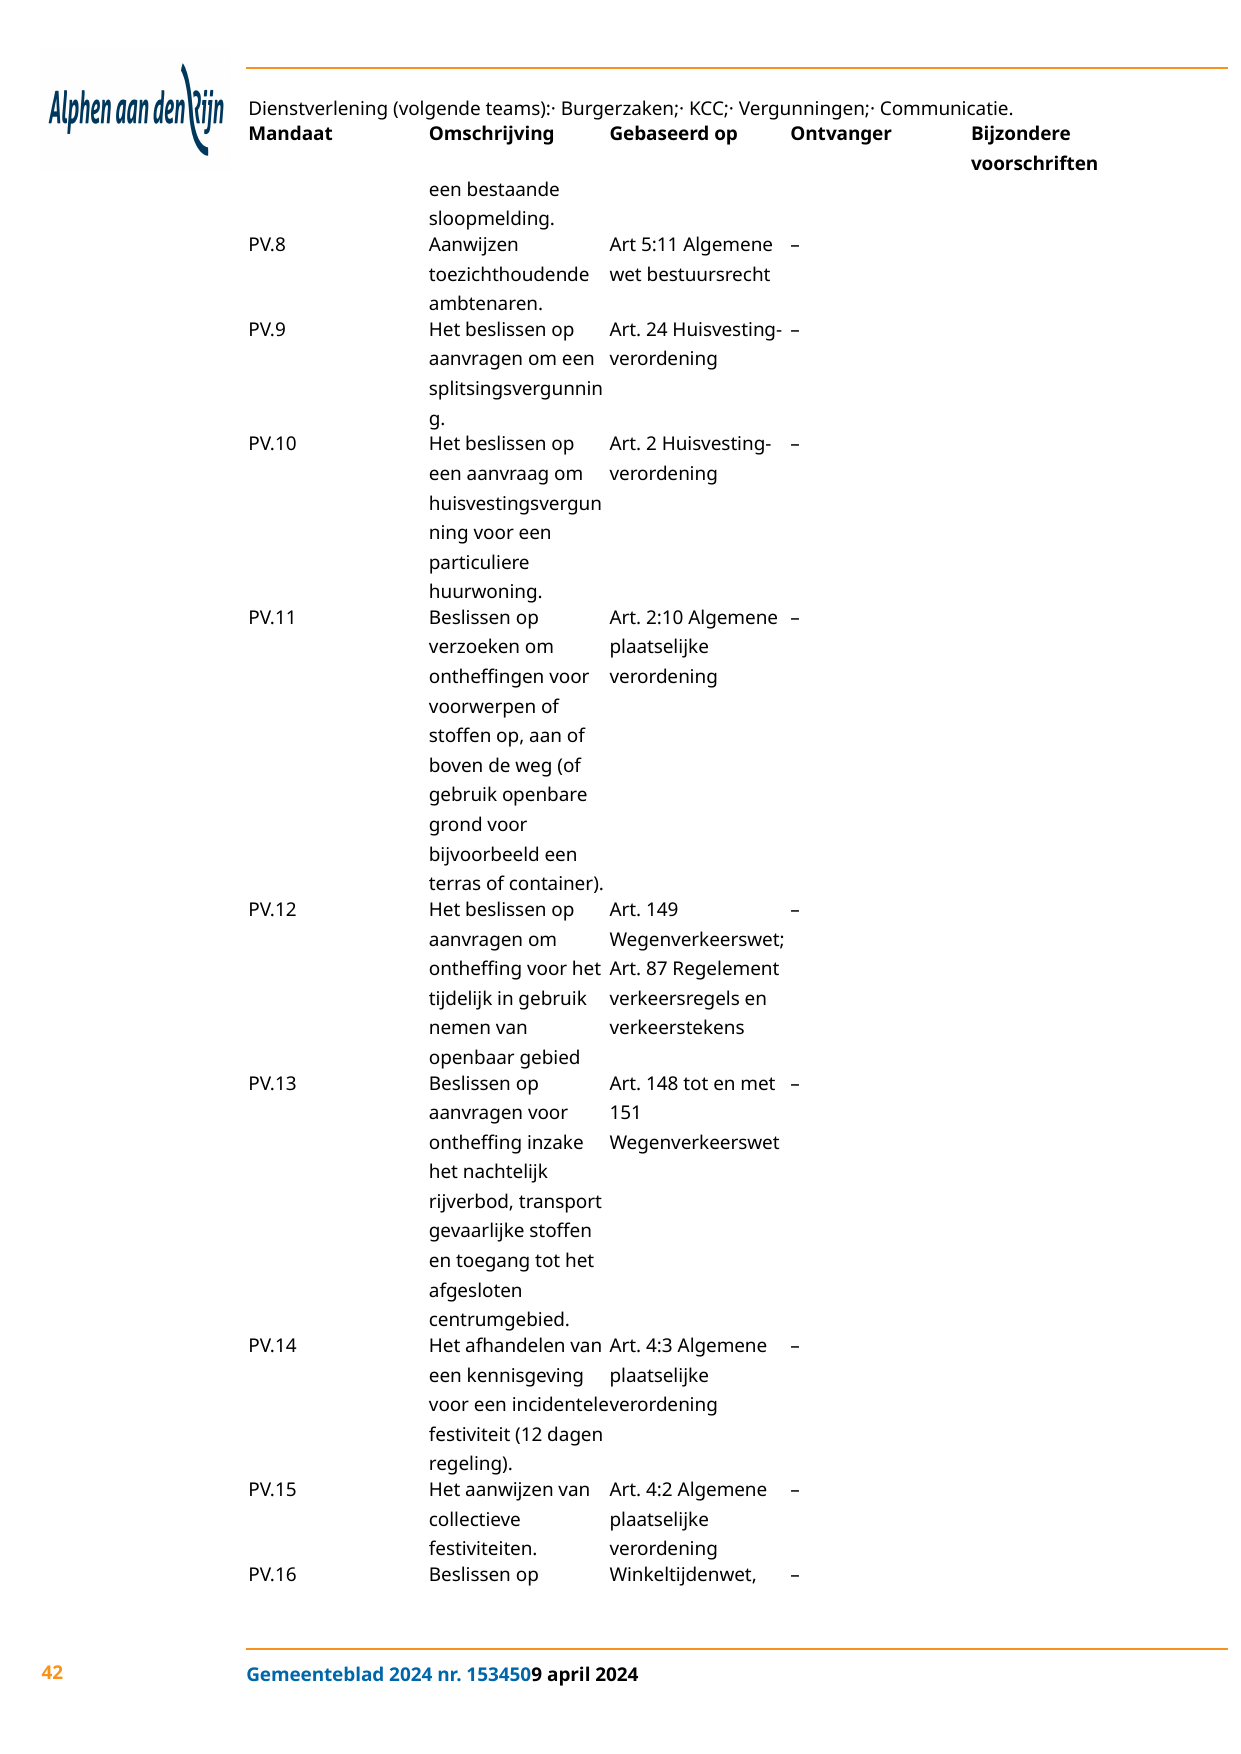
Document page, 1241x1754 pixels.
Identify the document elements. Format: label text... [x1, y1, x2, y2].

table_cell [971, 176, 1152, 231]
table_cell Het beslissen op aanvragen om ontheffing voor het tijdelijk in gebruik nemen van openbaar gebied [429, 896, 609, 1070]
table_cell een bestaande sloopmelding. [429, 176, 609, 231]
table_header Dienstverlening (volgende teams):· Burgerzaken;· KCC;· Vergunningen;· Communicatie. [248, 95, 1152, 121]
table_cell Het afhandelen van een kennisgeving voor een incidentele festiviteit (12 dagen regeling). [429, 1332, 609, 1476]
table_cell Art. 4:2 Algemene plaatselijke verordening [609, 1476, 790, 1561]
table_cell [971, 431, 1152, 604]
table_cell [971, 1476, 1152, 1561]
table_cell [971, 1561, 1152, 1587]
table_cell [790, 231, 971, 316]
table_cell PV.14 [248, 1332, 429, 1476]
table_cell Ontvanger [790, 121, 971, 176]
table_cell Gebaseerd op [609, 121, 790, 176]
table_cell Art. 149 Wegenverkeerswet; Art. 87 Regelement verkeersregels en verkeerstekens [609, 896, 790, 1070]
table_cell Het aanwijzen van collectieve festiviteiten. [429, 1476, 609, 1561]
table_cell Art. 2 Huisvesting-verordening [609, 431, 790, 604]
table_cell [609, 176, 790, 231]
table_cell [971, 896, 1152, 1070]
table_cell [971, 231, 1152, 316]
table_cell [790, 1070, 971, 1332]
table_cell [971, 604, 1152, 896]
table_cell Art. 24 Huisvesting-verordening [609, 316, 790, 431]
table_cell [971, 1332, 1152, 1476]
table_cell Beslissen op aanvragen voor ontheffing inzake het nachtelijk rijverbod, transport gevaarlijke stoffen en toegang tot het afgesloten centrumgebied. [429, 1070, 609, 1332]
table_cell PV.8 [248, 231, 429, 316]
table_cell [790, 896, 971, 1070]
table_cell [790, 1561, 971, 1587]
table_cell [790, 316, 971, 431]
table_cell [248, 176, 429, 231]
picture [41, 47, 231, 172]
table_cell [790, 176, 971, 231]
table_cell Het beslissen op een aanvraag om huisvestingsvergunning voor een particuliere huurwoning. [429, 431, 609, 604]
table_cell [971, 1070, 1152, 1332]
table_cell Art. 148 tot en met 151 Wegenverkeerswet [609, 1070, 790, 1332]
table_cell [790, 1332, 971, 1476]
table_cell PV.13 [248, 1070, 429, 1332]
table_cell Het beslissen op aanvragen om een splitsingsvergunning. [429, 316, 609, 431]
table_cell Mandaat [248, 121, 429, 176]
table_cell Beslissen op [429, 1561, 609, 1587]
table_cell PV.9 [248, 316, 429, 431]
table_cell [971, 316, 1152, 431]
table_cell Art. 4:3 Algemene plaatselijke verordening [609, 1332, 790, 1476]
table_cell [790, 1476, 971, 1561]
table_cell Beslissen op verzoeken om ontheffingen voor voorwerpen of stoffen op, aan of boven de weg (of gebruik openbare grond voor bijvoorbeeld een terras of container). [429, 604, 609, 896]
table_cell PV.15 [248, 1476, 429, 1561]
table_cell Bijzondere voorschriften [971, 121, 1152, 176]
table_cell Omschrijving [429, 121, 609, 176]
table_cell Art. 2:10 Algemene plaatselijke verordening [609, 604, 790, 896]
table_cell PV.10 [248, 431, 429, 604]
table_cell Winkeltijdenwet, [609, 1561, 790, 1587]
table_cell Art 5:11 Algemene wet bestuursrecht [609, 231, 790, 316]
table_cell [790, 431, 971, 604]
table_cell PV.16 [248, 1561, 429, 1587]
table_cell [790, 604, 971, 896]
table_cell Aanwijzen toezichthoudende ambtenaren. [429, 231, 609, 316]
table_cell PV.12 [248, 896, 429, 1070]
table_cell PV.11 [248, 604, 429, 896]
